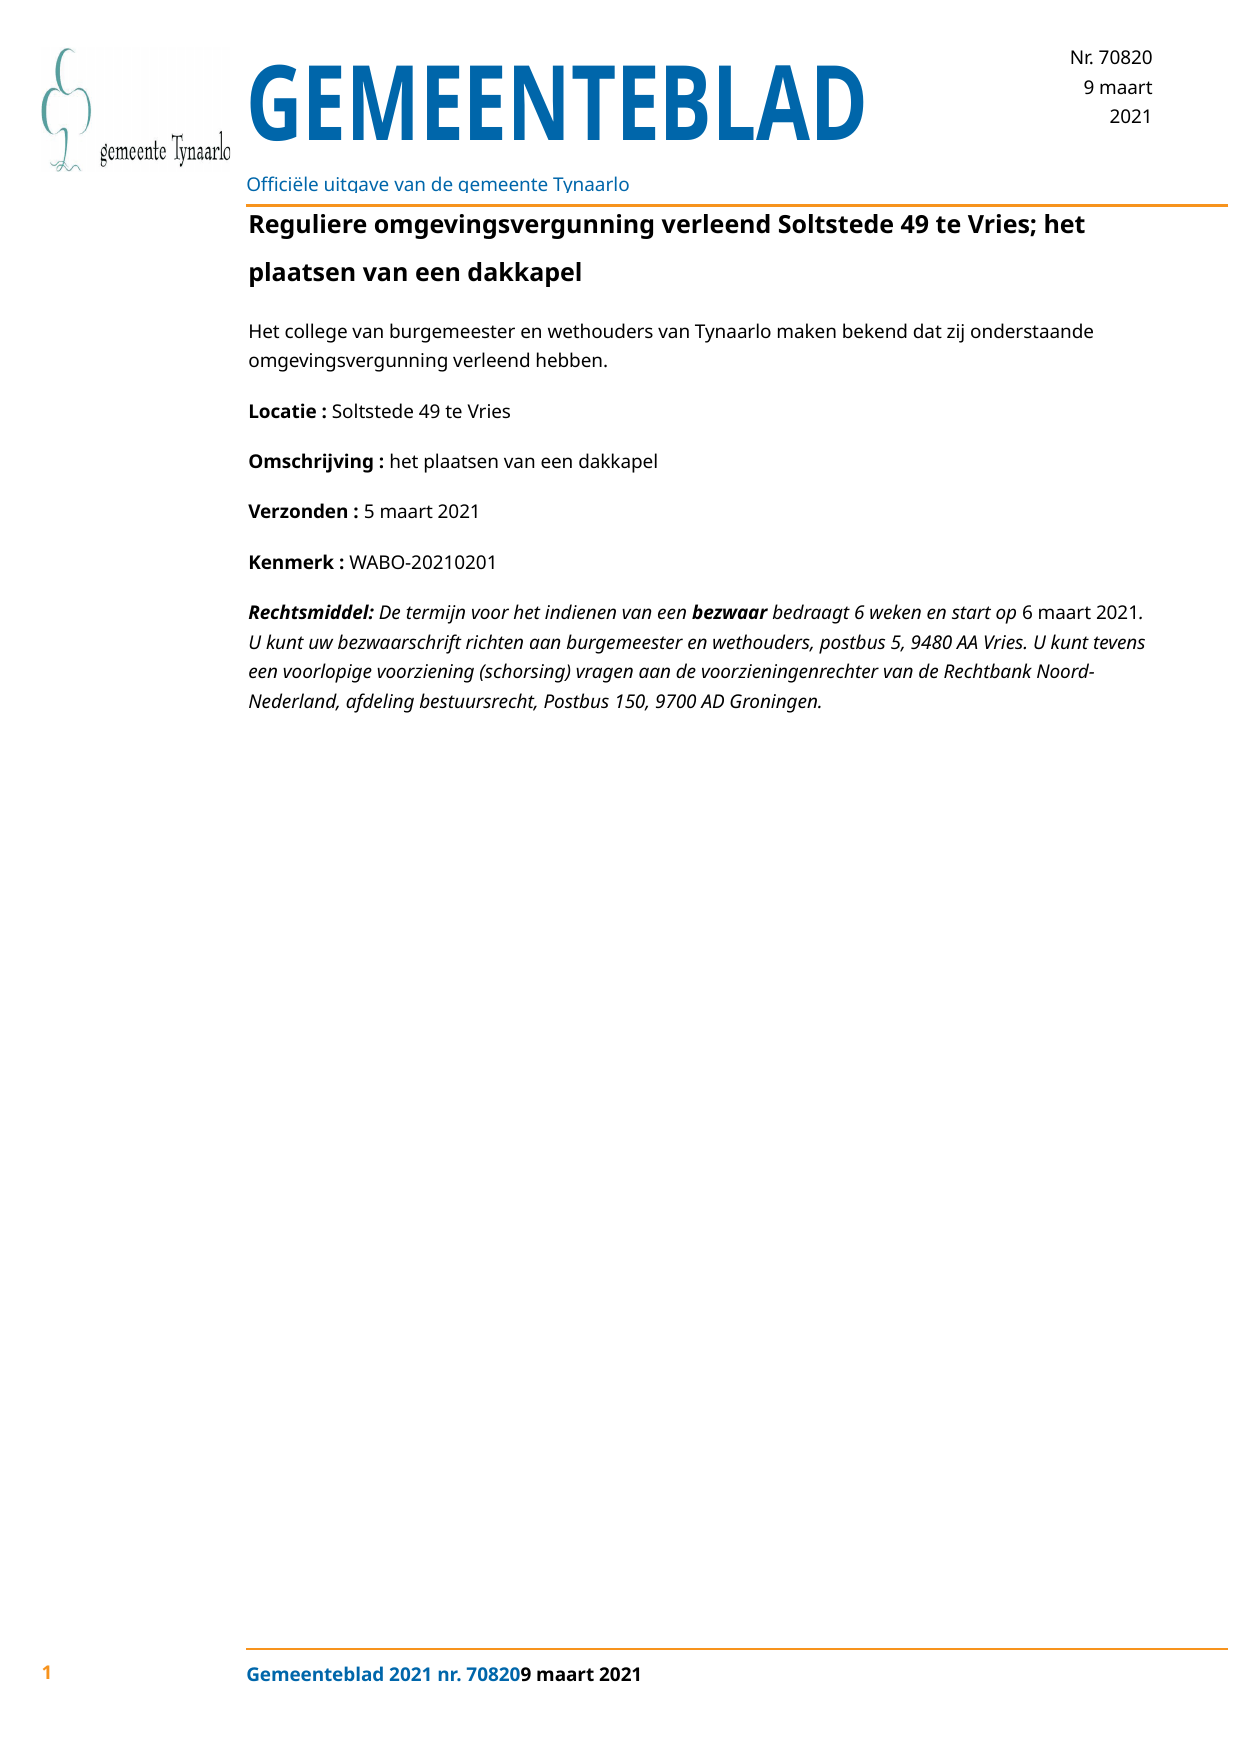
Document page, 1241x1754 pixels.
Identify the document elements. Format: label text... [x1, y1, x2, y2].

text Verzonden : 5 maart 2021 [248, 499, 1152, 524]
picture [41, 47, 231, 172]
text Locatie : Soltstede 49 te Vries [248, 398, 1152, 424]
text Rechtsmiddel: De termijn voor het indienen van een bezwaar bedraagt 6 weken en start op 6 maart 2021. U kunt uw bezwaarschrift richten aan burgemeester en wethouders, postbus 5, 9480 AA Vries. U kunt tevens een voorlopige voorziening (schorsing) vragen aan de voorzieningenrechter van de Rechtbank Noord-Nederland, afdeling bestuursrecht, Postbus 150, 9700 AD Groningen. [248, 599, 1152, 714]
text Reguliere omgevingsvergunning verleend Soltstede 49 te Vries; het plaatsen van een dakkapel [248, 207, 1152, 288]
text Het college van burgemeester en wethouders van Tynaarlo maken bekend dat zij onderstaande omgevingsvergunning verleend hebben. [248, 318, 1152, 373]
text Omschrijving : het plaatsen van een dakkapel [248, 448, 1152, 474]
text Kenmerk : WABO-20210201 [248, 549, 1152, 575]
